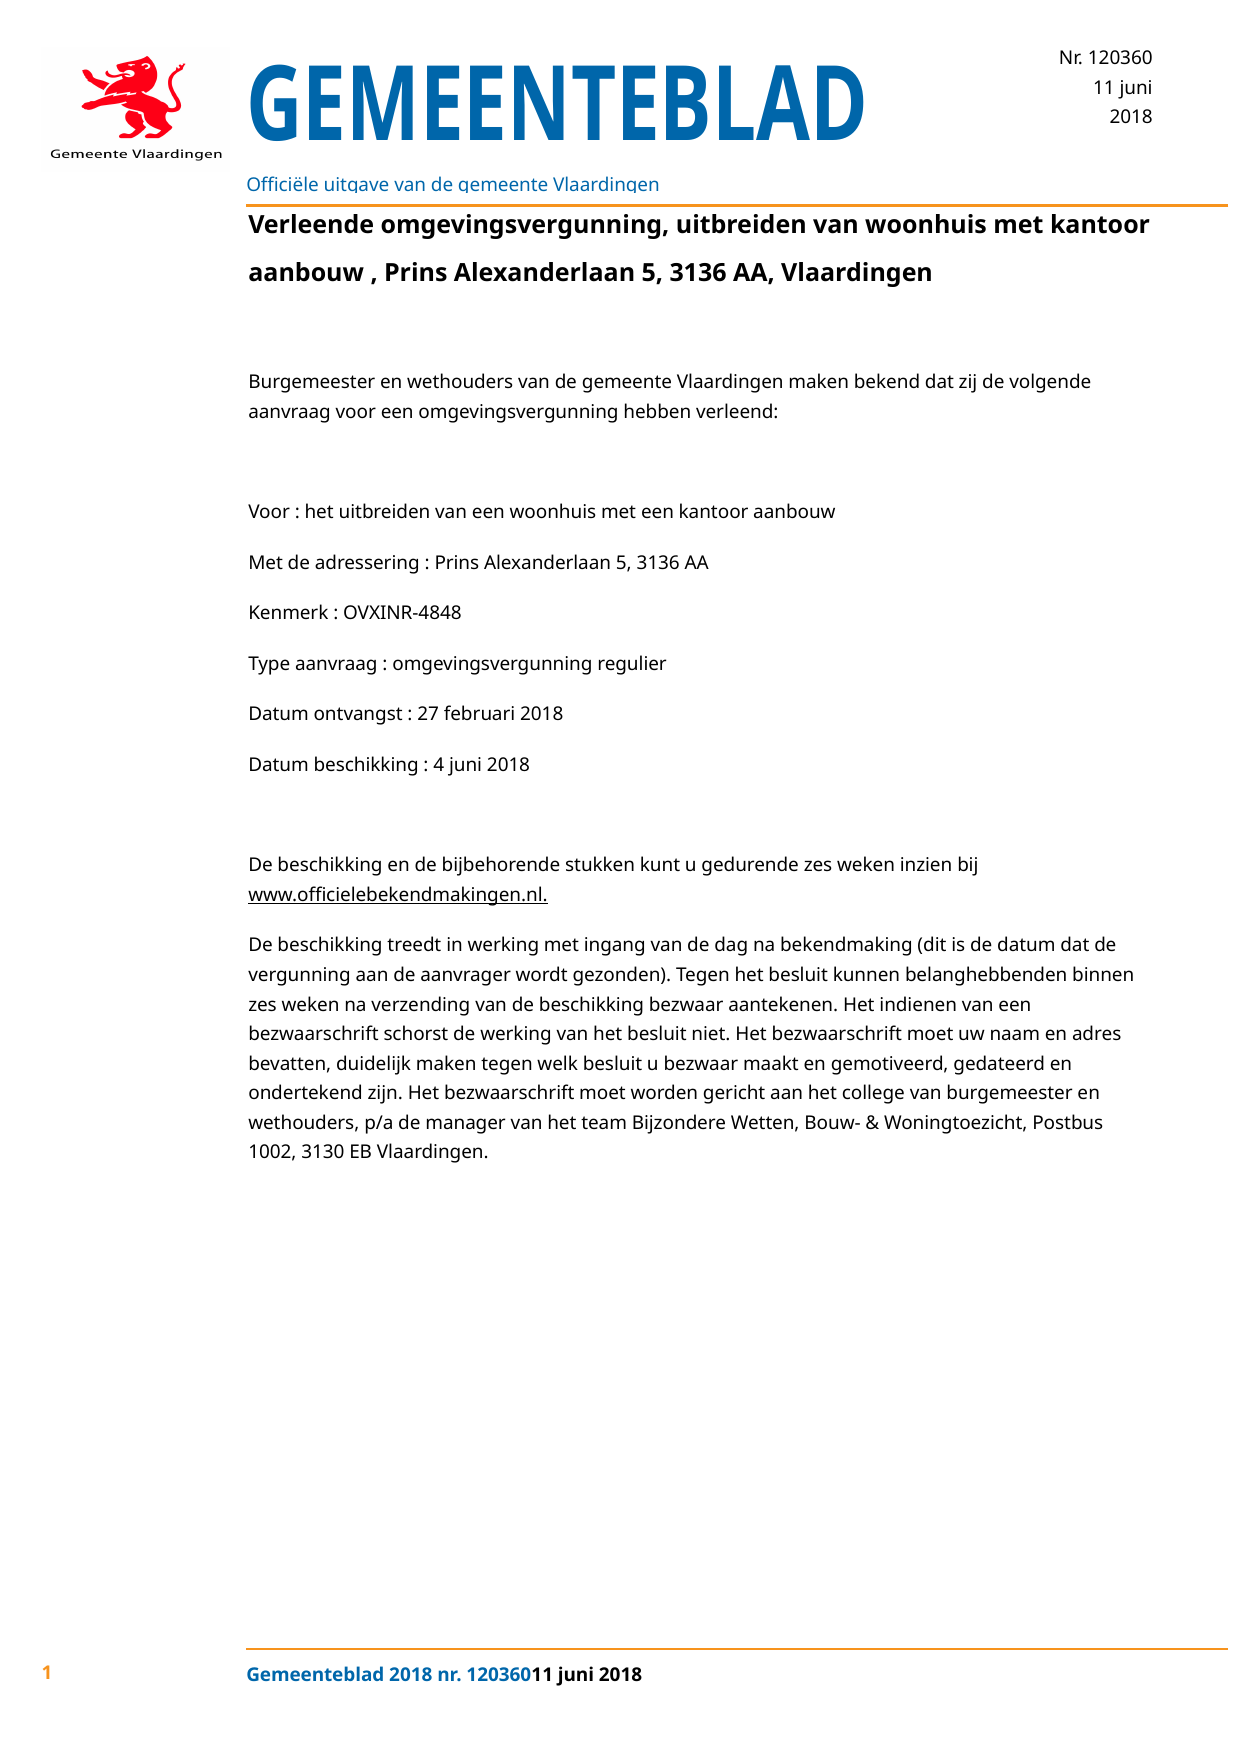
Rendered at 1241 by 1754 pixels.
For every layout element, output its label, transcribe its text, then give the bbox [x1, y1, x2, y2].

text Kenmerk : OVXINR-4848 [248, 599, 1152, 625]
text De beschikking en de bijbehorende stukken kunt u gedurende zes weken inzien bij www.officielebekendmakingen.nl. [248, 852, 1152, 907]
text Verleende omgevingsvergunning, uitbreiden van woonhuis met kantoor aanbouw , Prins Alexanderlaan 5, 3136 AA, Vlaardingen [248, 207, 1152, 288]
text Met de adressering : Prins Alexanderlaan 5, 3136 AA [248, 549, 1152, 575]
picture [41, 47, 231, 172]
text Datum beschikking : 4 juni 2018 [248, 751, 1152, 777]
text Datum ontvangst : 27 februari 2018 [248, 700, 1152, 726]
text Voor : het uitbreiden van een woonhuis met een kantoor aanbouw [248, 499, 1152, 524]
text Burgemeester en wethouders van de gemeente Vlaardingen maken bekend dat zij de volgende aanvraag voor een omgevingsvergunning hebben verleend: [248, 368, 1152, 424]
text Type aanvraag : omgevingsvergunning regulier [248, 650, 1152, 676]
text De beschikking treedt in werking met ingang van de dag na bekendmaking (dit is de datum dat de vergunning aan de aanvrager wordt gezonden). Tegen het besluit kunnen belanghebbenden binnen zes weken na verzending van de beschikking bezwaar aantekenen. Het indienen van een bezwaarschrift schorst de werking van het besluit niet. Het bezwaarschrift moet uw naam en adres bevatten, duidelijk maken tegen welk besluit u bezwaar maakt en gemotiveerd, gedateerd en ondertekend zijn. Het bezwaarschrift moet worden gericht aan het college van burgemeester en wethouders, p/a de manager van het team Bijzondere Wetten, Bouw- & Woningtoezicht, Postbus 1002, 3130 EB Vlaardingen. [248, 932, 1152, 1164]
